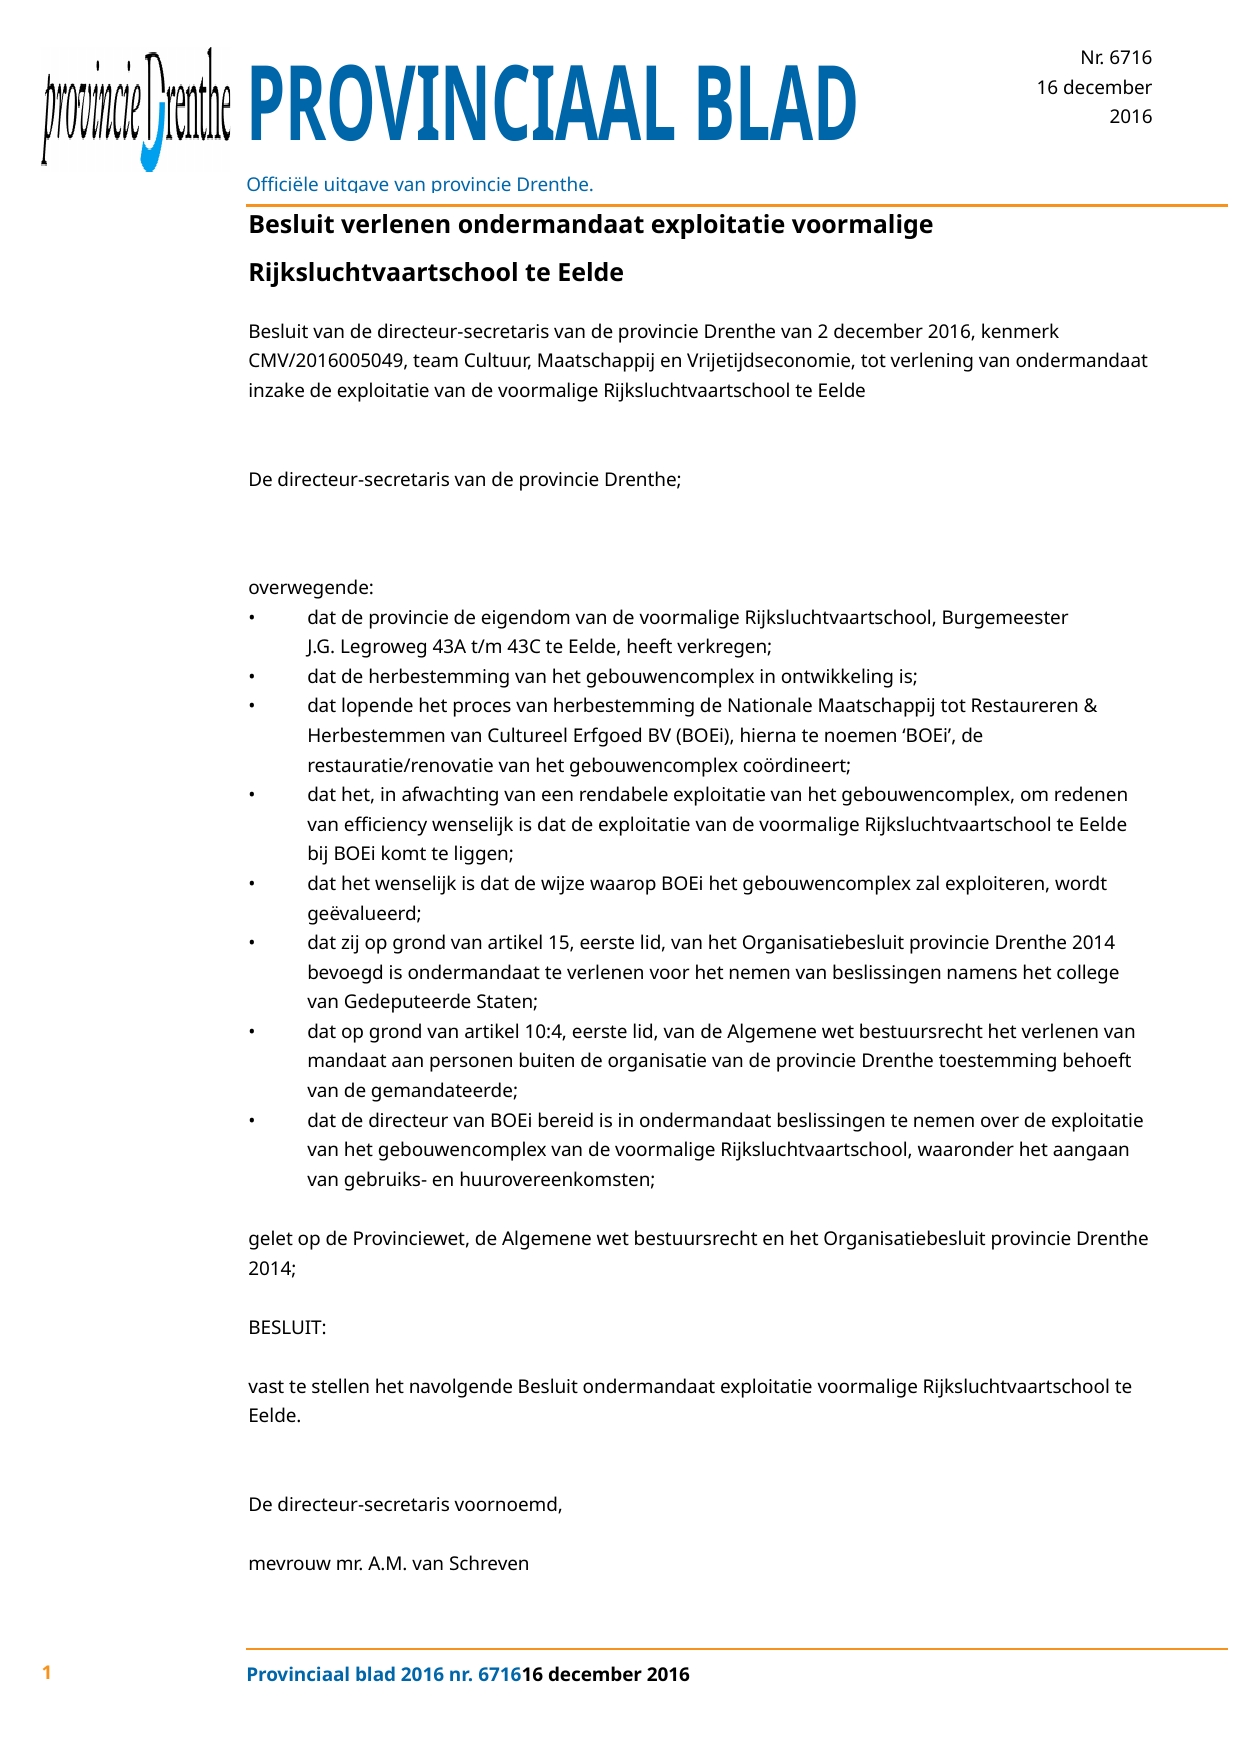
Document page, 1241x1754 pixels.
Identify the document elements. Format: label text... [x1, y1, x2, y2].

text De directeur-secretaris van de provincie Drenthe; [248, 466, 1152, 492]
list dat de herbestemming van het gebouwencomplex in ontwikkeling is; [248, 663, 1152, 689]
list dat het, in afwachting van een rendabele exploitatie van het gebouwencomplex, om redenen van efficiency wenselijk is dat de exploitatie van de voormalige Rijksluchtvaartschool te Eelde bij BOEi komt te liggen; [248, 781, 1152, 866]
list dat het wenselijk is dat de wijze waarop BOEi het gebouwencomplex zal exploiteren, wordt geëvalueerd; [248, 870, 1152, 925]
text mevrouw mr. A.M. van Schreven [248, 1551, 1152, 1576]
text BESLUIT: [248, 1314, 1152, 1339]
list dat de provincie de eigendom van de voormalige Rijksluchtvaartschool, Burgemeester J.G. Legroweg 43A t/m 43C te Eelde, heeft verkregen; [248, 604, 1152, 659]
picture [41, 47, 231, 172]
list dat zij op grond van artikel 15, eerste lid, van het Organisatiebesluit provincie Drenthe 2014 bevoegd is ondermandaat te verlenen voor het nemen van beslissingen namens het college van Gedeputeerde Staten; [248, 929, 1152, 1014]
list dat lopende het proces van herbestemming de Nationale Maatschappij tot Restaureren & Herbestemmen van Cultureel Erfgoed BV (BOEi), hierna te noemen ‘BOEi’, de restauratie/renovatie van het gebouwencomplex coördineert; [248, 693, 1152, 777]
text De directeur-secretaris voornoemd, [248, 1491, 1152, 1517]
text overwegende: [248, 574, 1152, 600]
list dat op grond van artikel 10:4, eerste lid, van de Algemene wet bestuursrecht het verlenen van mandaat aan personen buiten de organisatie van de provincie Drenthe toestemming behoeft van de gemandateerde; [248, 1018, 1152, 1103]
text gelet op de Provinciewet, de Algemene wet bestuursrecht en het Organisatiebesluit provincie Drenthe 2014; [248, 1225, 1152, 1280]
list dat de directeur van BOEi bereid is in ondermandaat beslissingen te nemen over de exploitatie van het gebouwencomplex van de voormalige Rijksluchtvaartschool, waaronder het aangaan van gebruiks- en huurovereenkomsten; [248, 1107, 1152, 1192]
text vast te stellen het navolgende Besluit ondermandaat exploitatie voormalige Rijksluchtvaartschool te Eelde. [248, 1373, 1152, 1428]
text Besluit verlenen ondermandaat exploitatie voormalige Rijksluchtvaartschool te Eelde [248, 207, 1152, 288]
text Besluit van de directeur-secretaris van de provincie Drenthe van 2 december 2016, kenmerk CMV/2016005049, team Cultuur, Maatschappij en Vrijetijdseconomie, tot verlening van ondermandaat inzake de exploitatie van de voormalige Rijksluchtvaartschool te Eelde [248, 318, 1152, 403]
